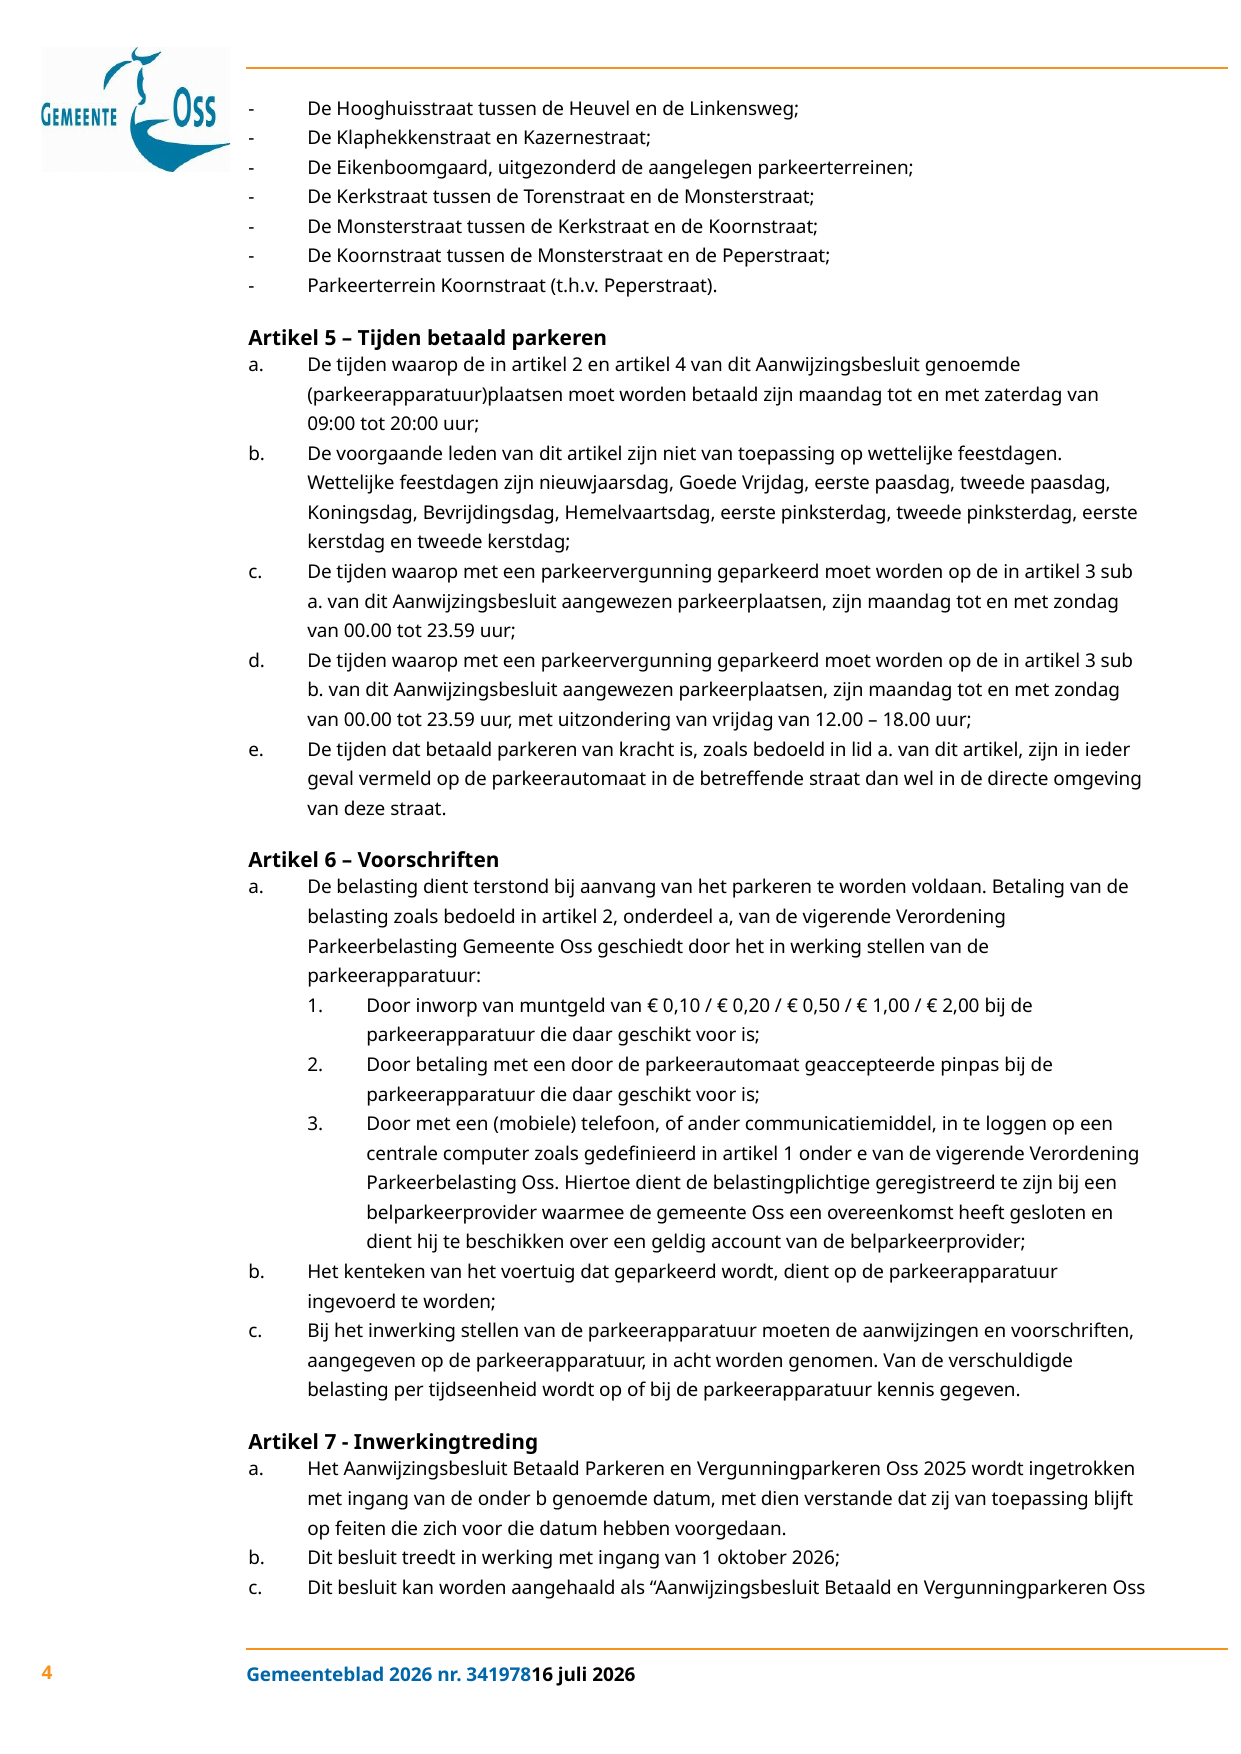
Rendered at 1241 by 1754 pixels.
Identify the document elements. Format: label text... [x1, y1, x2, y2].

list De Hooghuisstraat tussen de Heuvel en de Linkensweg; [248, 95, 1152, 121]
list Dit besluit treedt in werking met ingang van 1 oktober 2026; [248, 1544, 1152, 1570]
list De Klaphekkenstraat en Kazernestraat; [248, 124, 1152, 150]
text Artikel 7 - Inwerkingtreding [248, 1427, 1152, 1456]
list Door met een (mobiele) telefoon, of ander communicatiemiddel, in te loggen op een centrale computer zoals gedefinieerd in artikel 1 onder e van de vigerende Verordening Parkeerbelasting Oss. Hiertoe dient de belastingplichtige geregistreerd te zijn bij een belparkeerprovider waarmee de gemeente Oss een overeenkomst heeft gesloten en dient hij te beschikken over een geldig account van de belparkeerprovider; [307, 1110, 1152, 1254]
list De Eikenboomgaard, uitgezonderd de aangelegen parkeerterreinen; [248, 154, 1152, 180]
list Het kenteken van het voertuig dat geparkeerd wordt, dient op de parkeerapparatuur ingevoerd te worden; [248, 1258, 1152, 1314]
list De Kerkstraat tussen de Torenstraat en de Monsterstraat; [248, 183, 1152, 209]
list De belasting dient terstond bij aanvang van het parkeren te worden voldaan. Betaling van de belasting zoals bedoeld in artikel 2, onderdeel a, van de vigerende Verordening Parkeerbelasting Gemeente Oss geschiedt door het in werking stellen van de parkeerapparatuur: [248, 874, 1152, 988]
list De tijden waarop de in artikel 2 en artikel 4 van dit Aanwijzingsbesluit genoemde (parkeerapparatuur)plaatsen moet worden betaald zijn maandag tot en met zaterdag van 09:00 tot 20:00 uur; [248, 351, 1152, 436]
list De voorgaande leden van dit artikel zijn niet van toepassing op wettelijke feestdagen. Wettelijke feestdagen zijn nieuwjaarsdag, Goede Vrijdag, eerste paasdag, tweede paasdag, Koningsdag, Bevrijdingsdag, Hemelvaartsdag, eerste pinksterdag, tweede pinksterdag, eerste kerstdag en tweede kerstdag; [248, 440, 1152, 554]
list De tijden waarop met een parkeervergunning geparkeerd moet worden op de in artikel 3 sub a. van dit Aanwijzingsbesluit aangewezen parkeerplaatsen, zijn maandag tot en met zondag van 00.00 tot 23.59 uur; [248, 558, 1152, 643]
text Artikel 6 – Voorschriften [248, 845, 1152, 874]
list Dit besluit kan worden aangehaald als “Aanwijzingsbesluit Betaald en Vergunningparkeren Oss [248, 1574, 1152, 1599]
picture [41, 47, 231, 172]
text Artikel 5 – Tijden betaald parkeren [248, 323, 1152, 351]
list De Monsterstraat tussen de Kerkstraat en de Koornstraat; [248, 213, 1152, 239]
list Door betaling met een door de parkeerautomaat geaccepteerde pinpas bij de parkeerapparatuur die daar geschikt voor is; [307, 1051, 1152, 1107]
list De tijden dat betaald parkeren van kracht is, zoals bedoeld in lid a. van dit artikel, zijn in ieder geval vermeld op de parkeerautomaat in de betreffende straat dan wel in de directe omgeving van deze straat. [248, 736, 1152, 821]
list Parkeerterrein Koornstraat (t.h.v. Peperstraat). [248, 272, 1152, 298]
list Bij het inwerking stellen van de parkeerapparatuur moeten de aanwijzingen en voorschriften, aangegeven op de parkeerapparatuur, in acht worden genomen. Van de verschuldigde belasting per tijdseenheid wordt op of bij de parkeerapparatuur kennis gegeven. [248, 1317, 1152, 1402]
list De tijden waarop met een parkeervergunning geparkeerd moet worden op de in artikel 3 sub b. van dit Aanwijzingsbesluit aangewezen parkeerplaatsen, zijn maandag tot en met zondag van 00.00 tot 23.59 uur, met uitzondering van vrijdag van 12.00 – 18.00 uur; [248, 647, 1152, 732]
list De Koornstraat tussen de Monsterstraat en de Peperstraat; [248, 243, 1152, 268]
list Door inworp van muntgeld van € 0,10 / € 0,20 / € 0,50 / € 1,00 / € 2,00 bij de parkeerapparatuur die daar geschikt voor is; [307, 992, 1152, 1047]
list Het Aanwijzingsbesluit Betaald Parkeren en Vergunningparkeren Oss 2025 wordt ingetrokken met ingang van de onder b genoemde datum, met dien verstande dat zij van toepassing blijft op feiten die zich voor die datum hebben voorgedaan. [248, 1456, 1152, 1540]
